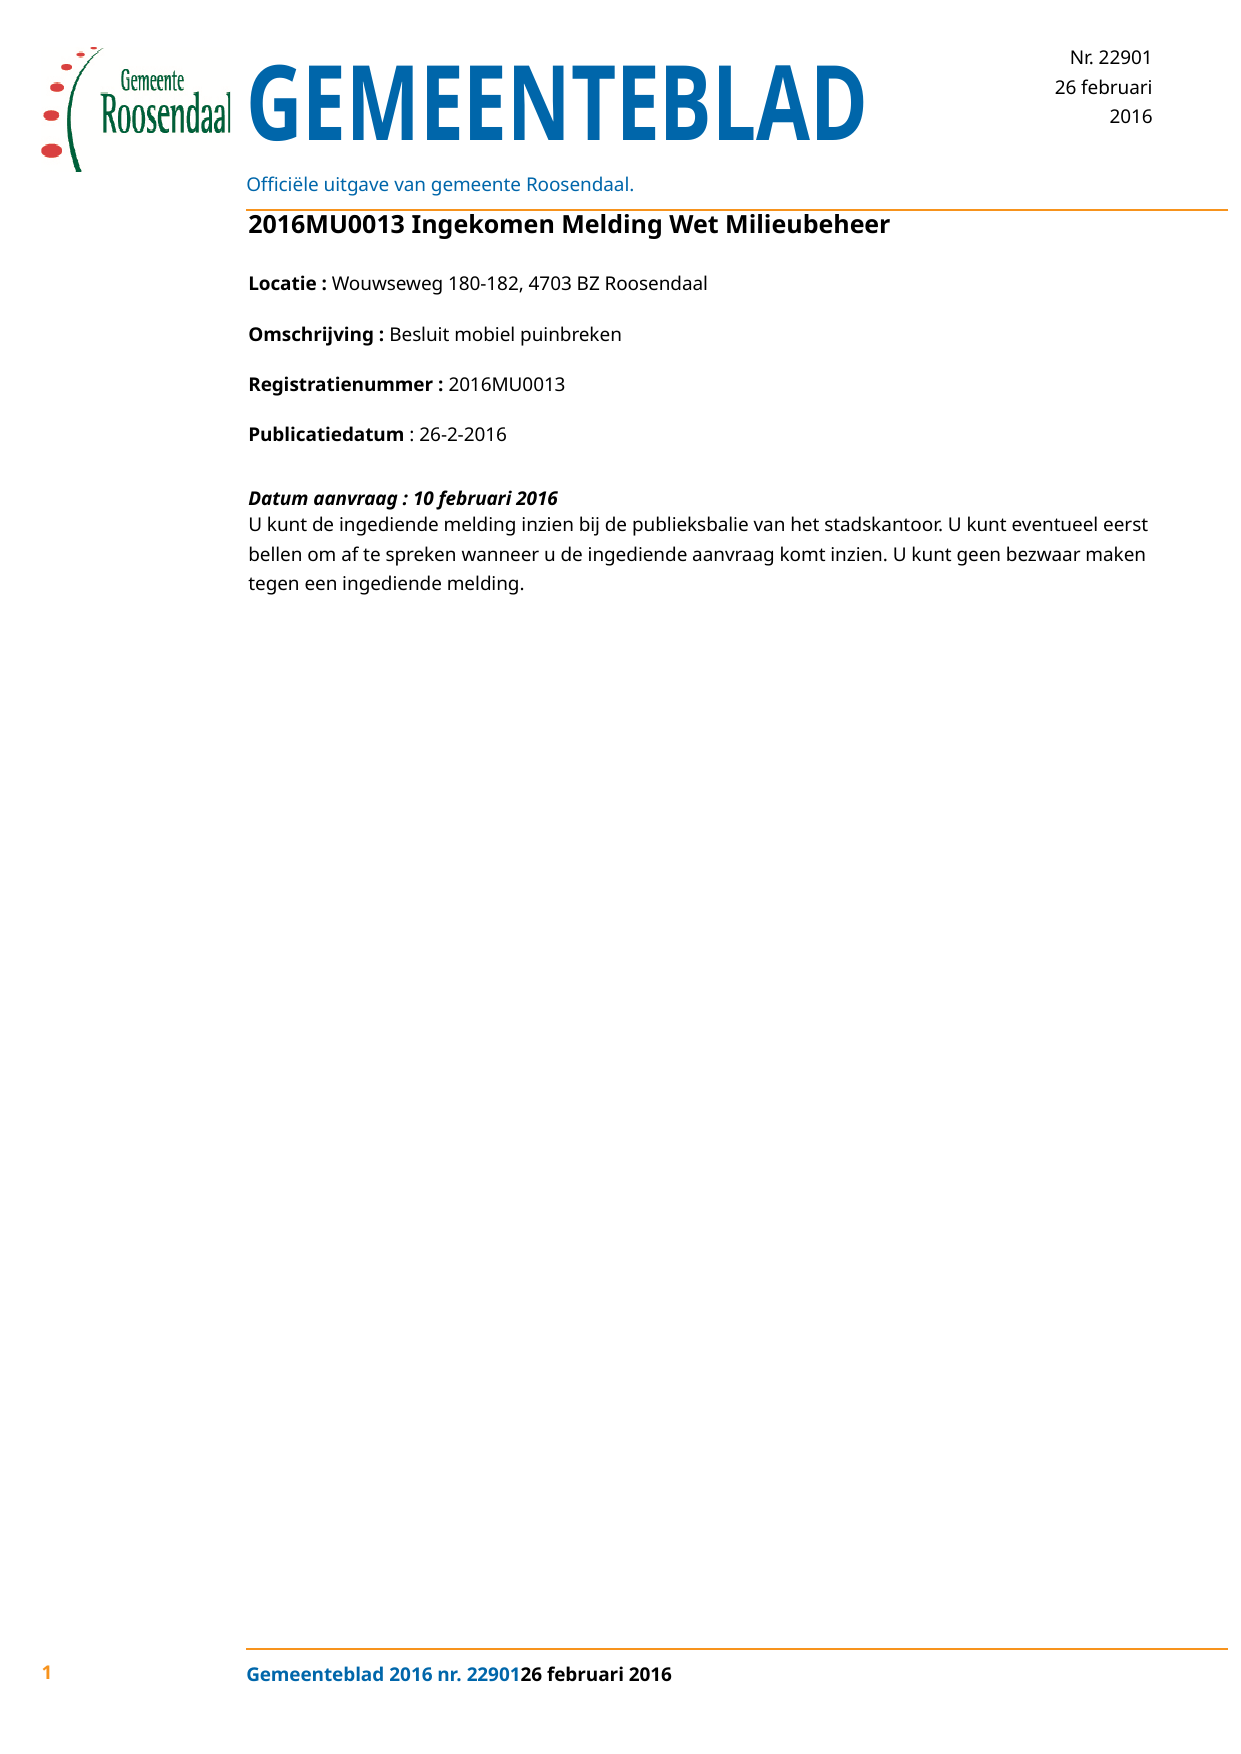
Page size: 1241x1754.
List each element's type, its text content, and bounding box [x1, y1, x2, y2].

text U kunt de ingediende melding inzien bij de publieksbalie van het stadskantoor. U kunt eventueel eerst bellen om af te spreken wanneer u de ingediende aanvraag komt inzien. U kunt geen bezwaar maken tegen een ingediende melding. [248, 511, 1152, 596]
picture [41, 47, 231, 172]
text 2016MU0013 Ingekomen Melding Wet Milieubeheer [248, 211, 1152, 241]
text Omschrijving : Besluit mobiel puinbreken [248, 321, 1152, 346]
text Publicatiedatum : 26-2-2016 [248, 422, 1152, 447]
text Locatie : Wouwseweg 180-182, 4703 BZ Roosendaal [248, 270, 1152, 296]
text Registratienummer : 2016MU0013 [248, 371, 1152, 397]
text Datum aanvraag : 10 februari 2016 [248, 486, 1152, 511]
